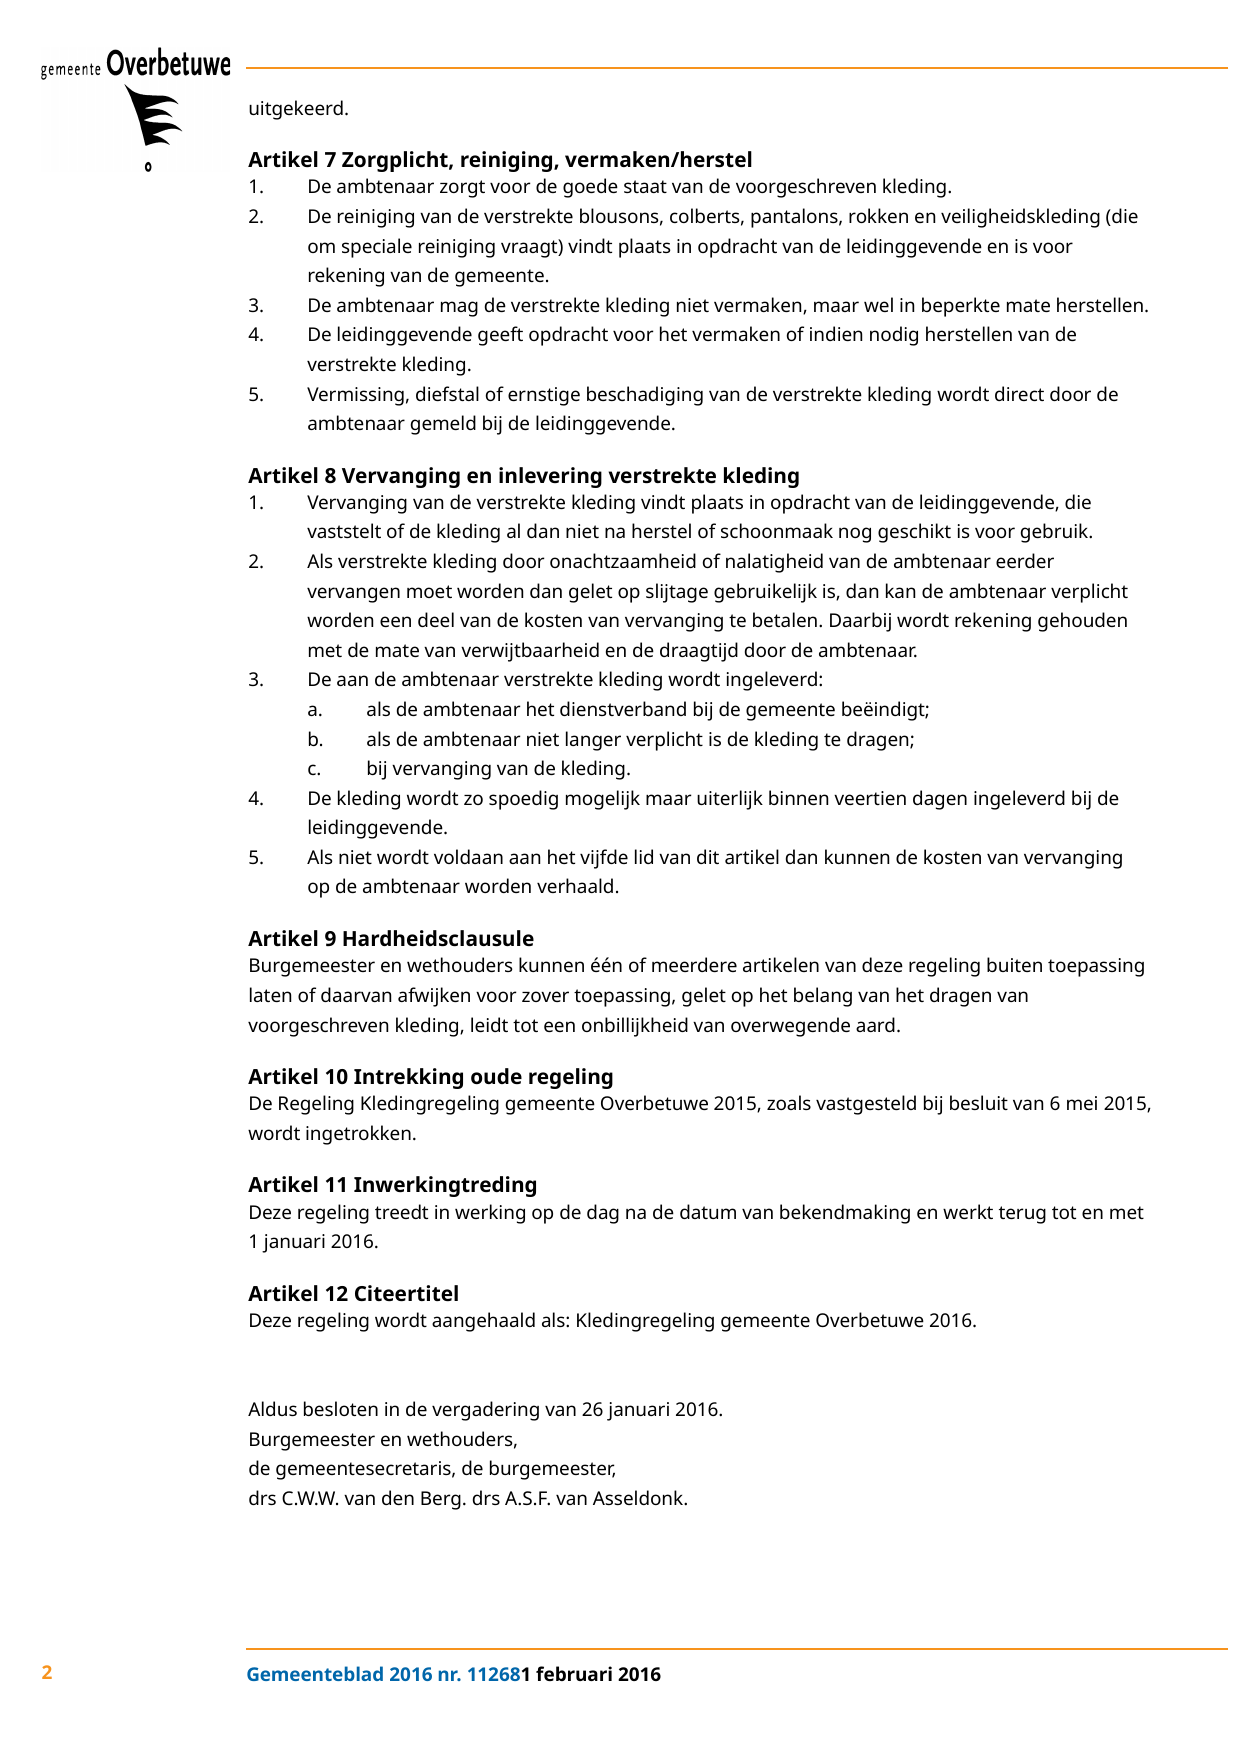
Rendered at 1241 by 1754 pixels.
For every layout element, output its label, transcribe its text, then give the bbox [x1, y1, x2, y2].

text Artikel 12 Citeertitel [248, 1279, 1152, 1307]
text Artikel 9 Hardheidsclausule [248, 924, 1152, 953]
list Als verstrekte kleding door onachtzaamheid of nalatigheid van de ambtenaar eerder vervangen moet worden dan gelet op slijtage gebruikelijk is, dan kan de ambtenaar verplicht worden een deel van de kosten van vervanging te betalen. Daarbij wordt rekening gehouden met de mate van verwijtbaarheid en de draagtijd door de ambtenaar. [248, 548, 1152, 663]
text Artikel 11 Inwerkingtreding [248, 1171, 1152, 1199]
text Burgemeester en wethouders kunnen één of meerdere artikelen van deze regeling buiten toepassing laten of daarvan afwijken voor zover toepassing, gelet op het belang van het dragen van voorgeschreven kleding, leidt tot een onbillijkheid van overwegende aard. [248, 953, 1152, 1037]
text Artikel 8 Vervanging en inlevering verstrekte kleding [248, 461, 1152, 489]
list De ambtenaar zorgt voor de goede staat van de voorgeschreven kleding. [248, 174, 1152, 199]
list Vervanging van de verstrekte kleding vindt plaats in opdracht van de leidinggevende, die vaststelt of de kleding al dan niet na herstel of schoonmaak nog geschikt is voor gebruik. [248, 489, 1152, 544]
list als de ambtenaar het dienstverband bij de gemeente beëindigt; [307, 696, 1152, 722]
text Artikel 10 Intrekking oude regeling [248, 1062, 1152, 1091]
list De leidinggevende geeft opdracht voor het vermaken of indien nodig herstellen van de verstrekte kleding. [248, 322, 1152, 377]
text Deze regeling wordt aangehaald als: Kledingregeling gemeente Overbetuwe 2016. [248, 1307, 1152, 1333]
list bij vervanging van de kleding. [307, 755, 1152, 781]
text uitgekeerd. [248, 95, 1152, 121]
text drs C.W.W. van den Berg. drs A.S.F. van Asseldonk. [248, 1485, 1152, 1511]
text Aldus besloten in de vergadering van 26 januari 2016. [248, 1396, 1152, 1422]
text De Regeling Kledingregeling gemeente Overbetuwe 2015, zoals vastgesteld bij besluit van 6 mei 2015, wordt ingetrokken. [248, 1091, 1152, 1146]
list De ambtenaar mag de verstrekte kleding niet vermaken, maar wel in beperkte mate herstellen. [248, 292, 1152, 318]
picture [41, 47, 231, 172]
list De reiniging van de verstrekte blousons, colberts, pantalons, rokken en veiligheidskleding (die om speciale reiniging vraagt) vindt plaats in opdracht van de leidinggevende en is voor rekening van de gemeente. [248, 203, 1152, 288]
text Burgemeester en wethouders, [248, 1426, 1152, 1452]
list als de ambtenaar niet langer verplicht is de kleding te dragen; [307, 726, 1152, 752]
text Artikel 7 Zorgplicht, reiniging, vermaken/herstel [248, 145, 1152, 174]
text Deze regeling treedt in werking op de dag na de datum van bekendmaking en werkt terug tot en met 1 januari 2016. [248, 1199, 1152, 1254]
list De kleding wordt zo spoedig mogelijk maar uiterlijk binnen veertien dagen ingeleverd bij de leidinggevende. [248, 785, 1152, 840]
list De aan de ambtenaar verstrekte kleding wordt ingeleverd: [248, 667, 1152, 692]
text de gemeentesecretaris, de burgemeester, [248, 1455, 1152, 1481]
list Als niet wordt voldaan aan het vijfde lid van dit artikel dan kunnen de kosten van vervanging op de ambtenaar worden verhaald. [248, 844, 1152, 899]
list Vermissing, diefstal of ernstige beschadiging van de verstrekte kleding wordt direct door de ambtenaar gemeld bij de leidinggevende. [248, 381, 1152, 436]
